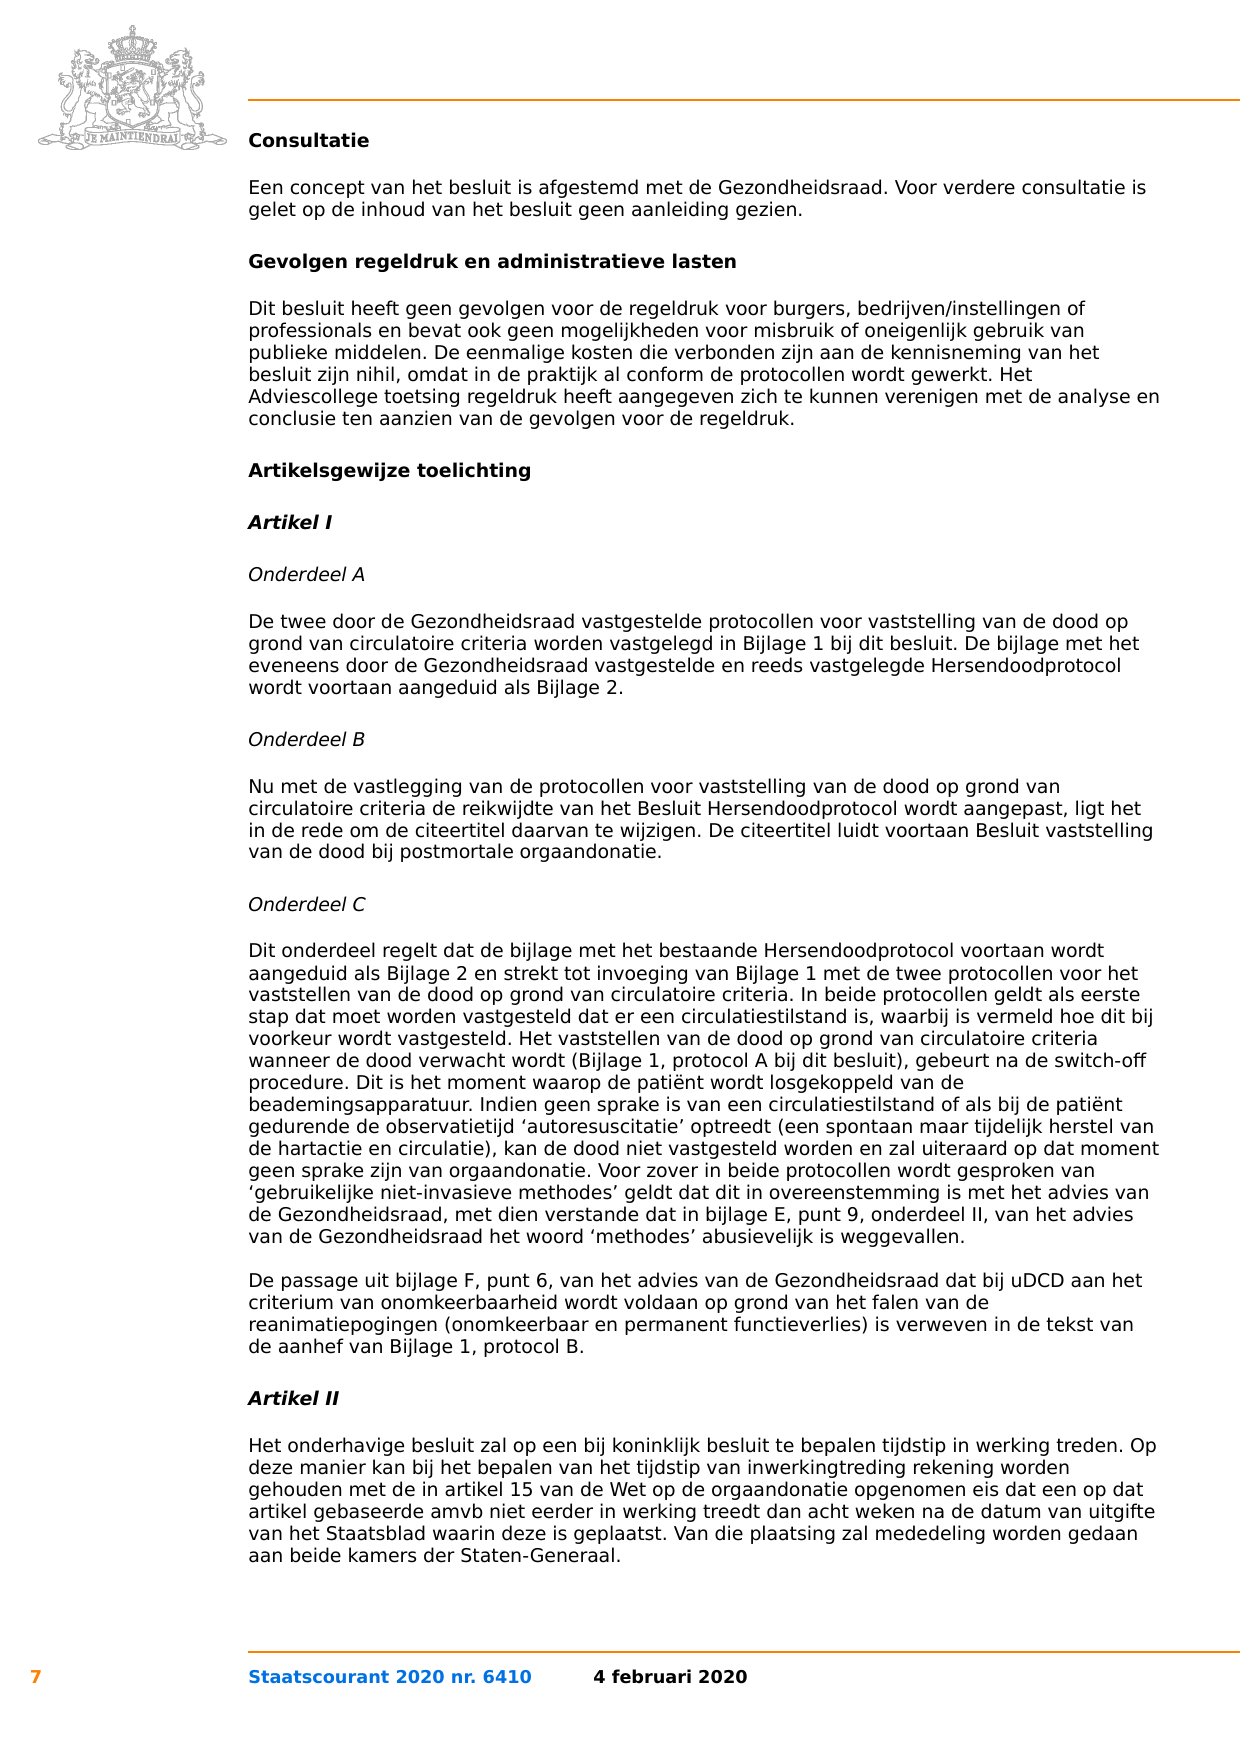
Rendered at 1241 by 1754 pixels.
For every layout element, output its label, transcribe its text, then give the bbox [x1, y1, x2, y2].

subtitle Artikel II [248, 1388, 1163, 1410]
picture [38, 25, 227, 150]
subtitle Onderdeel C [248, 893, 1163, 915]
text De passage uit bijlage F, punt 6, van het advies van de Gezondheidsraad dat bij uDCD aan het criterium van onomkeerbaarheid wordt voldaan op grond van het falen van de reanimatiepogingen (onomkeerbaar en permanent functieverlies) is verweven in de tekst van de aanhef van Bijlage 1, protocol B. [248, 1270, 1163, 1358]
text Het onderhavige besluit zal op een bij koninklijk besluit te bepalen tijdstip in werking treden. Op deze manier kan bij het bepalen van het tijdstip van inwerkingtreding rekening worden gehouden met de in artikel 15 van de Wet op de orgaandonatie opgenomen eis dat een op dat artikel gebaseerde amvb niet eerder in werking treedt dan acht weken na de datum van uitgifte van het Staatsblad waarin deze is geplaatst. Van die plaatsing zal mededeling worden gedaan aan beide kamers der Staten-Generaal. [248, 1435, 1163, 1567]
subtitle Onderdeel B [248, 728, 1163, 751]
subtitle Consultatie [248, 130, 1163, 152]
subtitle Artikelsgewijze toelichting [248, 460, 1163, 482]
text Dit besluit heeft geen gevolgen voor de regeldruk voor burgers, bedrijven/instellingen of professionals en bevat ook geen mogelijkheden voor misbruik of oneigenlijk gebruik van publieke middelen. De eenmalige kosten die verbonden zijn aan de kennisneming van het besluit zijn nihil, omdat in de praktijk al conform de protocollen wordt gewerkt. Het Adviescollege toetsing regeldruk heeft aangegeven zich te kunnen verenigen met de analyse en conclusie ten aanzien van de gevolgen voor de regeldruk. [248, 298, 1163, 430]
text Nu met de vastlegging van de protocollen voor vaststelling van de dood op grond van circulatoire criteria de reikwijdte van het Besluit Hersendoodprotocol wordt aangepast, ligt het in de rede om de citeertitel daarvan te wijzigen. De citeertitel luidt voortaan Besluit vaststelling van de dood bij postmortale orgaandonatie. [248, 776, 1163, 863]
text Een concept van het besluit is afgestemd met de Gezondheidsraad. Voor verdere consultatie is gelet op de inhoud van het besluit geen aanleiding gezien. [248, 177, 1163, 221]
subtitle Artikel I [248, 512, 1163, 534]
text Dit onderdeel regelt dat de bijlage met het bestaande Hersendoodprotocol voortaan wordt aangeduid als Bijlage 2 en strekt tot invoeging van Bijlage 1 met de twee protocollen voor het vaststellen van de dood op grond van circulatoire criteria. In beide protocollen geldt als eerste stap dat moet worden vastgesteld dat er een circulatiestilstand is, waarbij is vermeld hoe dit bij voorkeur wordt vastgesteld. Het vaststellen van de dood op grond van circulatoire criteria wanneer de dood verwacht wordt (Bijlage 1, protocol A bij dit besluit), gebeurt na de switch-off procedure. Dit is het moment waarop de patiënt wordt losgekoppeld van de beademingsapparatuur. Indien geen sprake is van een circulatiestilstand of als bij de patiënt gedurende de observatietijd ‘autoresuscitatie’ optreedt (een spontaan maar tijdelijk herstel van de hartactie en circulatie), kan de dood niet vastgesteld worden en zal uiteraard op dat moment geen sprake zijn van orgaandonatie. Voor zover in beide protocollen wordt gesproken van ‘gebruikelijke niet-invasieve methodes’ geldt dat dit in overeenstemming is met het advies van de Gezondheidsraad, met dien verstande dat in bijlage E, punt 9, onderdeel II, van het advies van de Gezondheidsraad het woord ‘methodes’ abusievelijk is weggevallen. [248, 940, 1163, 1248]
text De twee door de Gezondheidsraad vastgestelde protocollen voor vaststelling van de dood op grond van circulatoire criteria worden vastgelegd in Bijlage 1 bij dit besluit. De bijlage met het eveneens door de Gezondheidsraad vastgestelde en reeds vastgelegde Hersendoodprotocol wordt voortaan aangeduid als Bijlage 2. [248, 611, 1163, 698]
subtitle Gevolgen regeldruk en administratieve lasten [248, 251, 1163, 273]
subtitle Onderdeel A [248, 564, 1163, 586]
